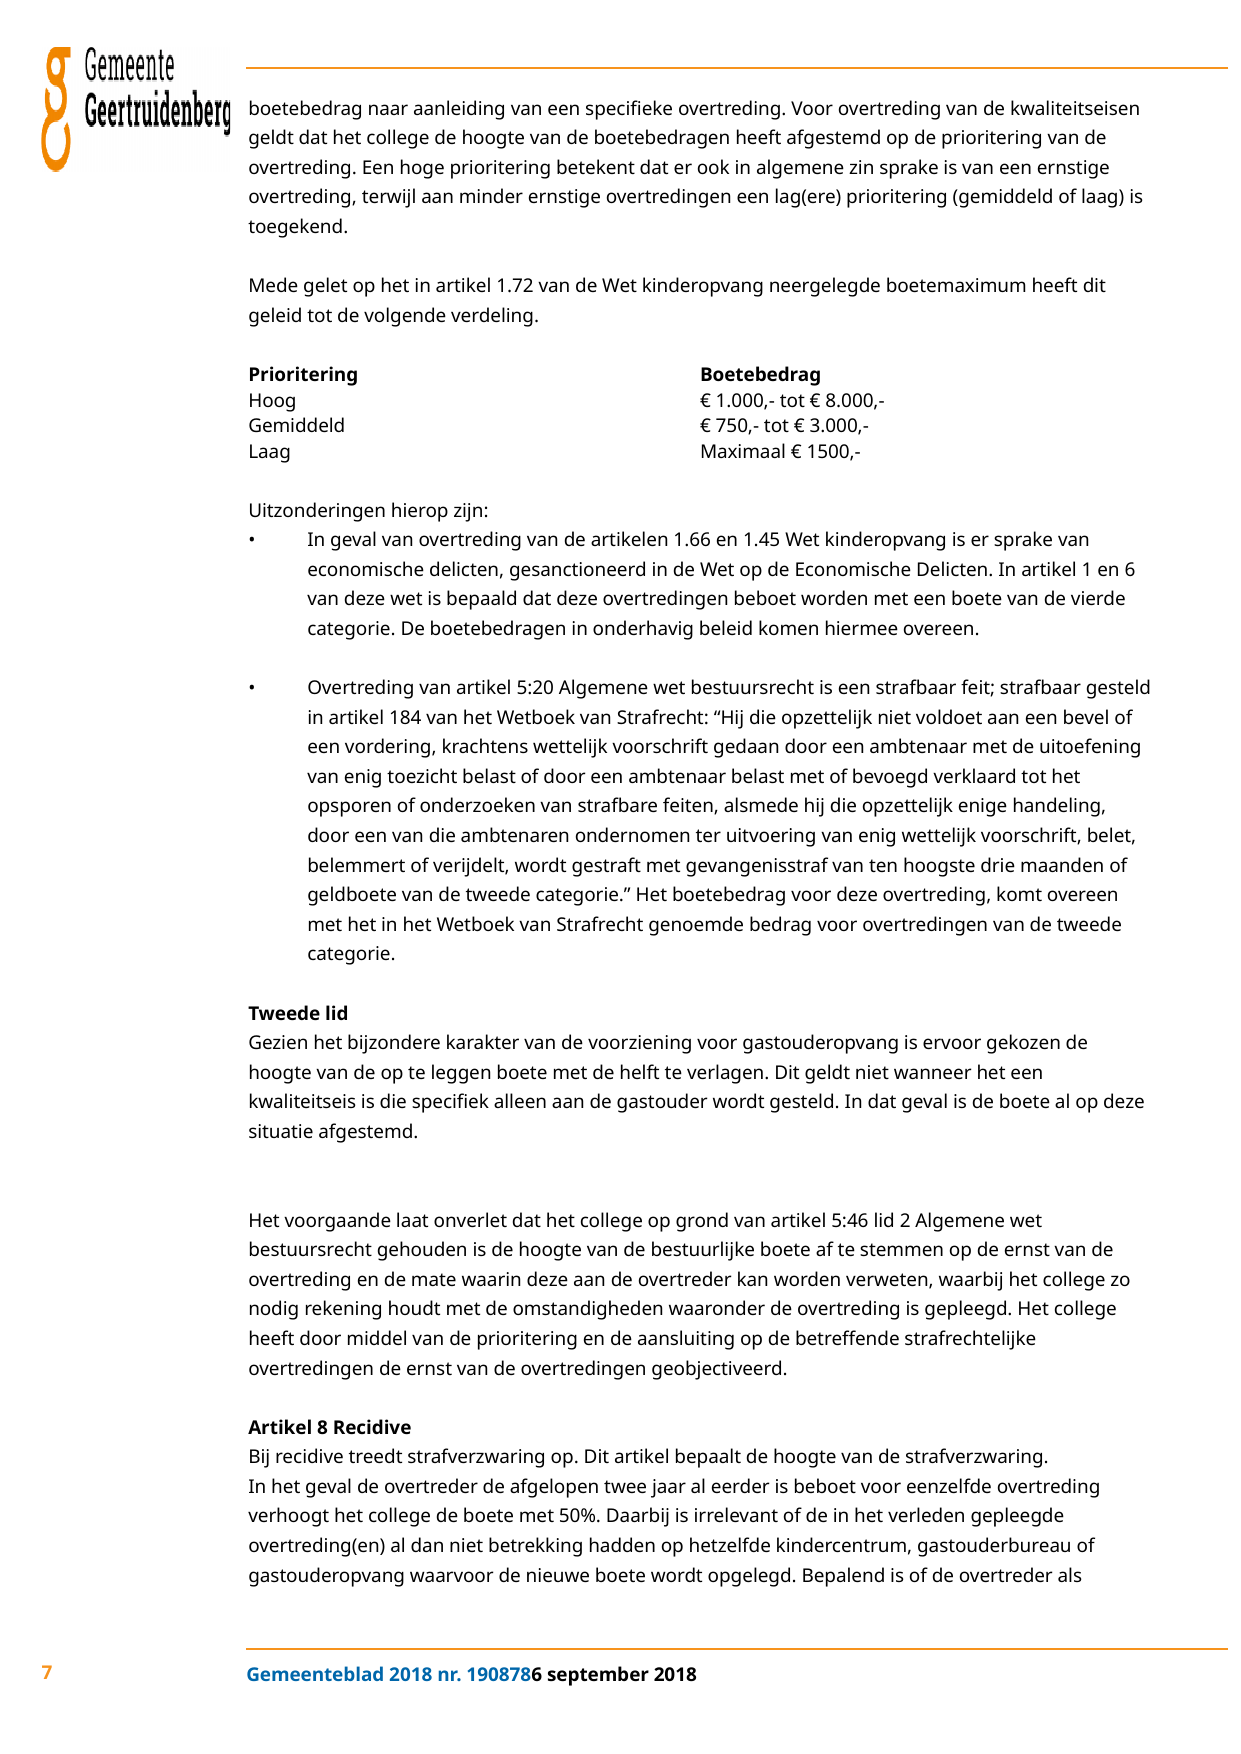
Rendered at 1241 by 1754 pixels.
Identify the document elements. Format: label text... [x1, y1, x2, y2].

picture [41, 47, 231, 172]
text In het geval de overtreder de afgelopen twee jaar al eerder is beboet voor eenzelfde overtreding verhoogt het college de boete met 50%. Daarbij is irrelevant of de in het verleden gepleegde overtreding(en) al dan niet betrekking hadden op hetzelfde kindercentrum, gastouderbureau of gastouderopvang waarvoor de nieuwe boete wordt opgelegd. Bepalend is of de overtreder als [248, 1473, 1152, 1588]
table_header Boetebedrag [700, 361, 1152, 387]
table_cell Maximaal € 1500,- [700, 438, 1152, 464]
text Mede gelet op het in artikel 1.72 van de Wet kinderopvang neergelegde boetemaximum heeft dit geleid tot de volgende verdeling. [248, 272, 1152, 328]
text Het voorgaande laat onverlet dat het college op grond van artikel 5:46 lid 2 Algemene wet bestuursrecht gehouden is de hoogte van de bestuurlijke boete af te stemmen op de ernst van de overtreding en de mate waarin deze aan de overtreder kan worden verweten, waarbij het college zo nodig rekening houdt met de omstandigheden waaronder de overtreding is gepleegd. Het college heeft door middel van de prioritering en de aansluiting op de betreffende strafrechtelijke overtredingen de ernst van de overtredingen geobjectiveerd. [248, 1207, 1152, 1381]
table_cell € 750,- tot € 3.000,- [700, 413, 1152, 438]
text Artikel 8 Recidive [248, 1414, 1152, 1440]
text boetebedrag naar aanleiding van een specifieke overtreding. Voor overtreding van de kwaliteitseisen geldt dat het college de hoogte van de boetebedragen heeft afgestemd op de prioritering van de overtreding. Een hoge prioritering betekent dat er ook in algemene zin sprake is van een ernstige overtreding, terwijl aan minder ernstige overtredingen een lag(ere) prioritering (gemiddeld of laag) is toegekend. [248, 95, 1152, 239]
text Bij recidive treedt strafverzwaring op. Dit artikel bepaalt de hoogte van de strafverzwaring. [248, 1443, 1152, 1469]
table_cell € 1.000,- tot € 8.000,- [700, 387, 1152, 413]
text Uitzonderingen hierop zijn: [248, 497, 1152, 523]
text Tweede lid [248, 1000, 1152, 1026]
text Gezien het bijzondere karakter van de voorziening voor gastouderopvang is ervoor gekozen de hoogte van de op te leggen boete met de helft te verlagen. Dit geldt niet wanneer het een kwaliteitseis is die specifiek alleen aan de gastouder wordt gesteld. In dat geval is de boete al op deze situatie afgestemd. [248, 1029, 1152, 1144]
table_cell Gemiddeld [248, 413, 700, 438]
table_cell Laag [248, 438, 700, 464]
table_cell Hoog [248, 387, 700, 413]
list In geval van overtreding van de artikelen 1.66 en 1.45 Wet kinderopvang is er sprake van economische delicten, gesanctioneerd in de Wet op de Economische Delicten. In artikel 1 en 6 van deze wet is bepaald dat deze overtredingen beboet worden met een boete van de vierde categorie. De boetebedragen in onderhavig beleid komen hiermee overeen. [248, 526, 1152, 641]
table_header Prioritering [248, 361, 700, 387]
list Overtreding van artikel 5:20 Algemene wet bestuursrecht is een strafbaar feit; strafbaar gesteld in artikel 184 van het Wetboek van Strafrecht: “Hij die opzettelijk niet voldoet aan een bevel of een vordering, krachtens wettelijk voorschrift gedaan door een ambtenaar met de uitoefening van enig toezicht belast of door een ambtenaar belast met of bevoegd verklaard tot het opsporen of onderzoeken van strafbare feiten, alsmede hij die opzettelijk enige handeling, door een van die ambtenaren ondernomen ter uitvoering van enig wettelijk voorschrift, belet, belemmert of verijdelt, wordt gestraft met gevangenisstraf van ten hoogste drie maanden of geldboete van de tweede categorie.” Het boetebedrag voor deze overtreding, komt overeen met het in het Wetboek van Strafrecht genoemde bedrag voor overtredingen van de tweede categorie. [248, 674, 1152, 966]
